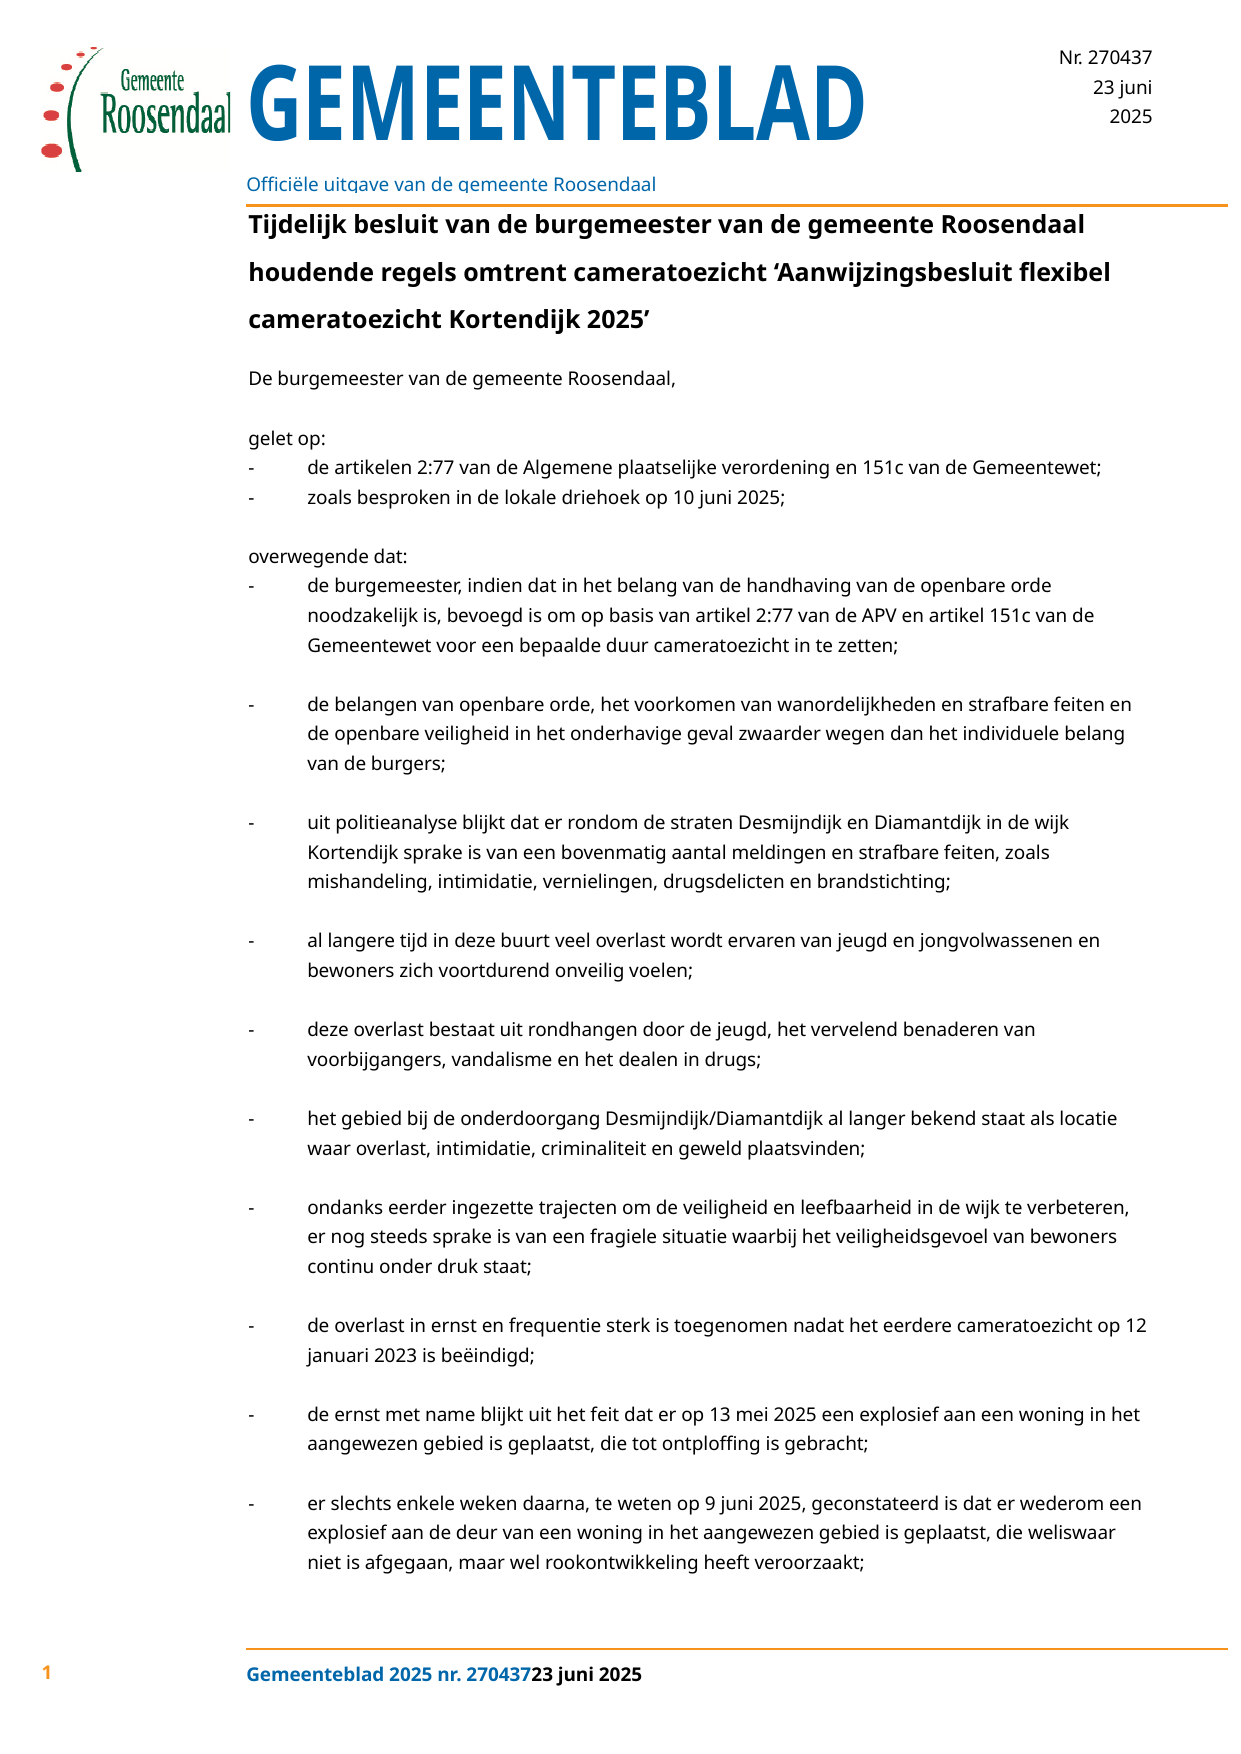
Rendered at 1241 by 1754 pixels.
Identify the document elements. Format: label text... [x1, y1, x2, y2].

list deze overlast bestaat uit rondhangen door de jeugd, het vervelend benaderen van voorbijgangers, vandalisme en het dealen in drugs; [248, 1016, 1152, 1072]
text Tijdelijk besluit van de burgemeester van de gemeente Roosendaal houdende regels omtrent cameratoezicht ‘Aanwijzingsbesluit flexibel cameratoezicht Kortendijk 2025’ [248, 207, 1152, 336]
picture [41, 47, 231, 172]
list zoals besproken in de lokale driehoek op 10 juni 2025; [248, 484, 1152, 509]
list er slechts enkele weken daarna, te weten op 9 juni 2025, geconstateerd is dat er wederom een explosief aan de deur van een woning in het aangewezen gebied is geplaatst, die weliswaar niet is afgegaan, maar wel rookontwikkeling heeft veroorzaakt; [248, 1490, 1152, 1574]
text overwegende dat: [248, 543, 1152, 569]
text gelet op: [248, 425, 1152, 450]
list de artikelen 2:77 van de Algemene plaatselijke verordening en 151c van de Gemeentewet; [248, 454, 1152, 480]
list de belangen van openbare orde, het voorkomen van wanordelijkheden en strafbare feiten en de openbare veiligheid in het onderhavige geval zwaarder wegen dan het individuele belang van de burgers; [248, 691, 1152, 776]
list de ernst met name blijkt uit het feit dat er op 13 mei 2025 een explosief aan een woning in het aangewezen gebied is geplaatst, die tot ontploffing is gebracht; [248, 1401, 1152, 1456]
list de burgemeester, indien dat in het belang van de handhaving van de openbare orde noodzakelijk is, bevoegd is om op basis van artikel 2:77 van de APV en artikel 151c van de Gemeentewet voor een bepaalde duur cameratoezicht in te zetten; [248, 573, 1152, 657]
list al langere tijd in deze buurt veel overlast wordt ervaren van jeugd en jongvolwassenen en bewoners zich voortdurend onveilig voelen; [248, 928, 1152, 983]
list uit politieanalyse blijkt dat er rondom de straten Desmijndijk en Diamantdijk in de wijk Kortendijk sprake is van een bovenmatig aantal meldingen en strafbare feiten, zoals mishandeling, intimidatie, vernielingen, drugsdelicten en brandstichting; [248, 809, 1152, 894]
list ondanks eerder ingezette trajecten om de veiligheid en leefbaarheid in de wijk te verbeteren, er nog steeds sprake is van een fragiele situatie waarbij het veiligheidsgevoel van bewoners continu onder druk staat; [248, 1194, 1152, 1279]
list het gebied bij de onderdoorgang Desmijndijk/Diamantdijk al langer bekend staat als locatie waar overlast, intimidatie, criminaliteit en geweld plaatsvinden; [248, 1105, 1152, 1160]
list de overlast in ernst en frequentie sterk is toegenomen nadat het eerdere cameratoezicht op 12 januari 2023 is beëindigd; [248, 1312, 1152, 1367]
text De burgemeester van de gemeente Roosendaal, [248, 366, 1152, 391]
